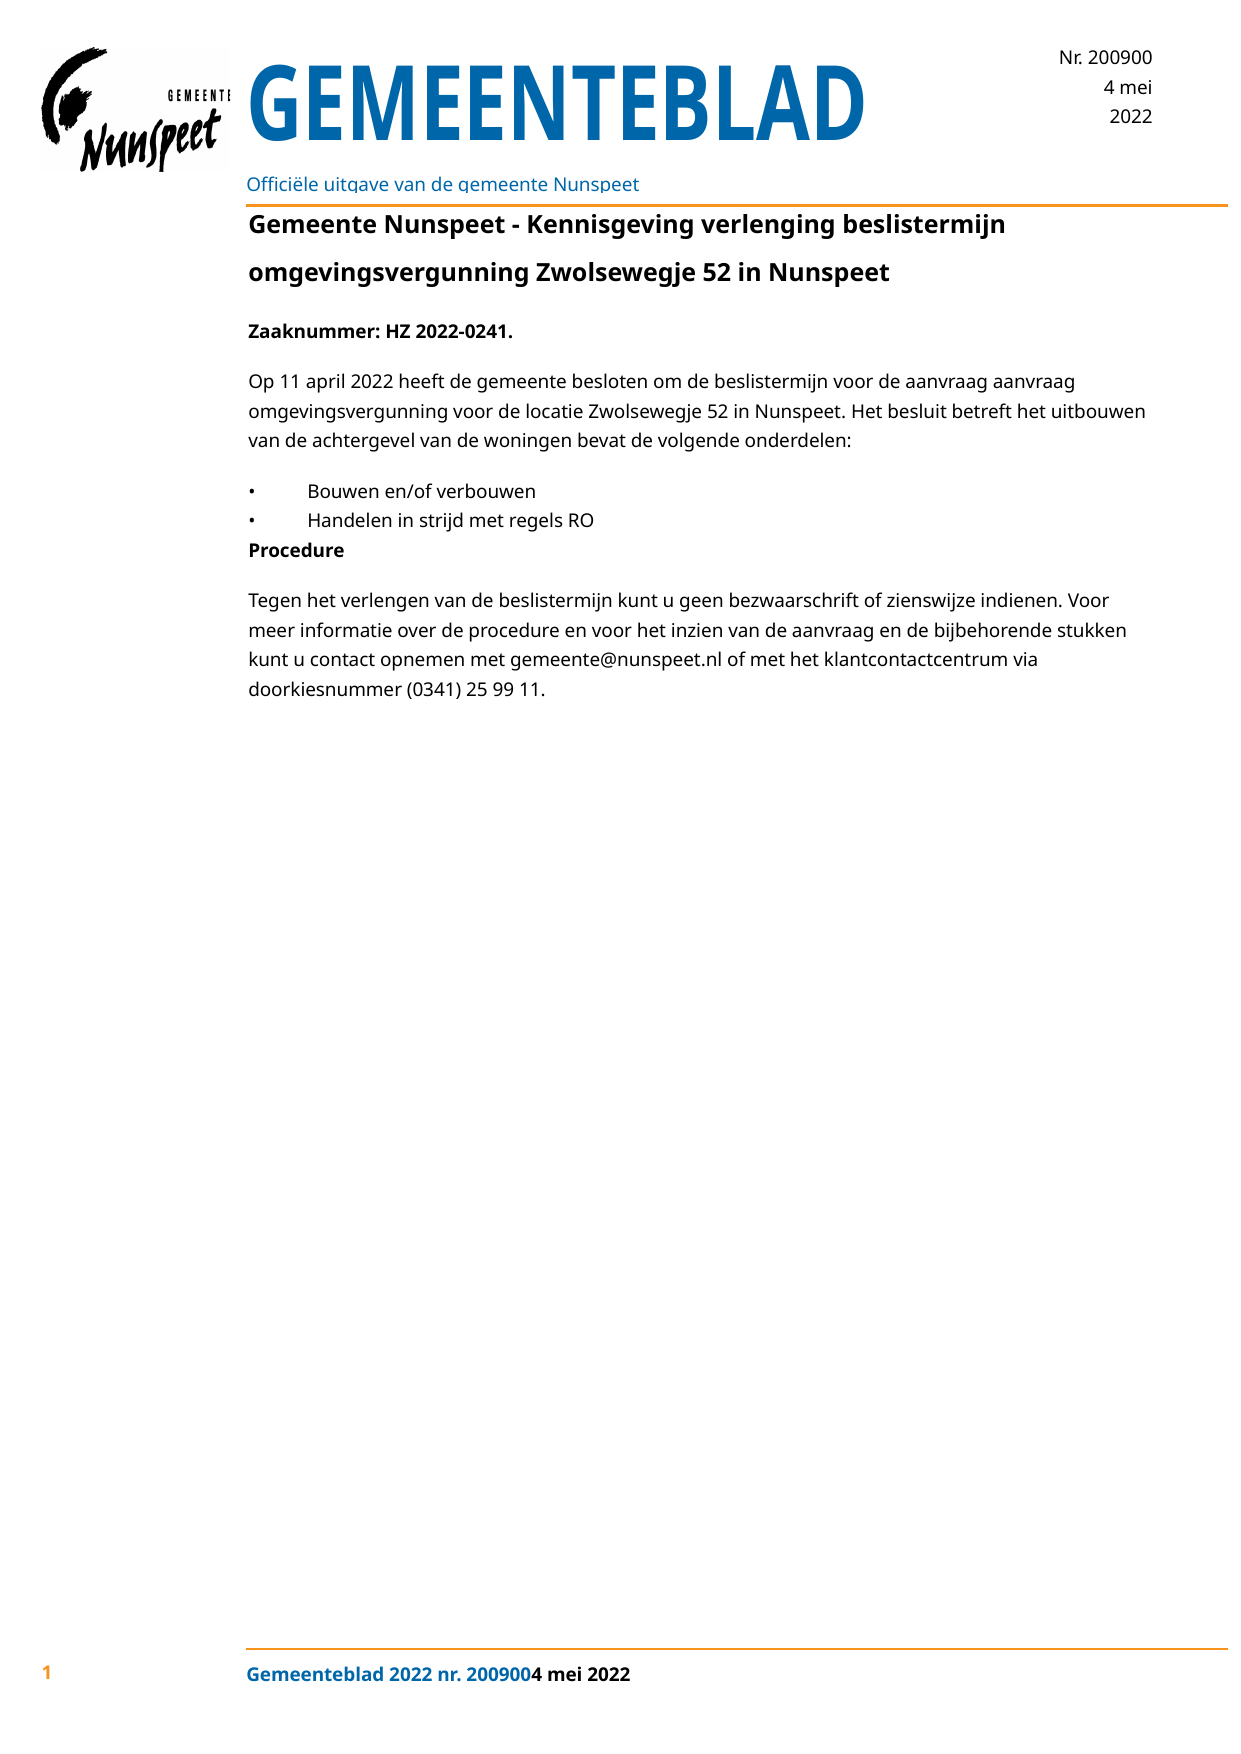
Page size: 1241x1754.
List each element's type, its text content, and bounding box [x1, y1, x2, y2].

text Zaaknummer: HZ 2022-0241. [248, 318, 1152, 344]
text Gemeente Nunspeet - Kennisgeving verlenging beslistermijn omgevingsvergunning Zwolsewegje 52 in Nunspeet [248, 207, 1152, 288]
list Handelen in strijd met regels RO [248, 507, 1152, 533]
text Tegen het verlengen van de beslistermijn kunt u geen bezwaarschrift of zienswijze indienen. Voor meer informatie over de procedure en voor het inzien van de aanvraag en de bijbehorende stukken kunt u contact opnemen met gemeente@nunspeet.nl of met het klantcontactcentrum via doorkiesnummer (0341) 25 99 11. [248, 587, 1152, 702]
list Bouwen en/of verbouwen [248, 478, 1152, 504]
text Procedure [248, 537, 1152, 563]
text Op 11 april 2022 heeft de gemeente besloten om de beslistermijn voor de aanvraag aanvraag omgevingsvergunning voor de locatie Zwolsewegje 52 in Nunspeet. Het besluit betreft het uitbouwen van de achtergevel van de woningen bevat de volgende onderdelen: [248, 368, 1152, 453]
picture [41, 47, 231, 172]
